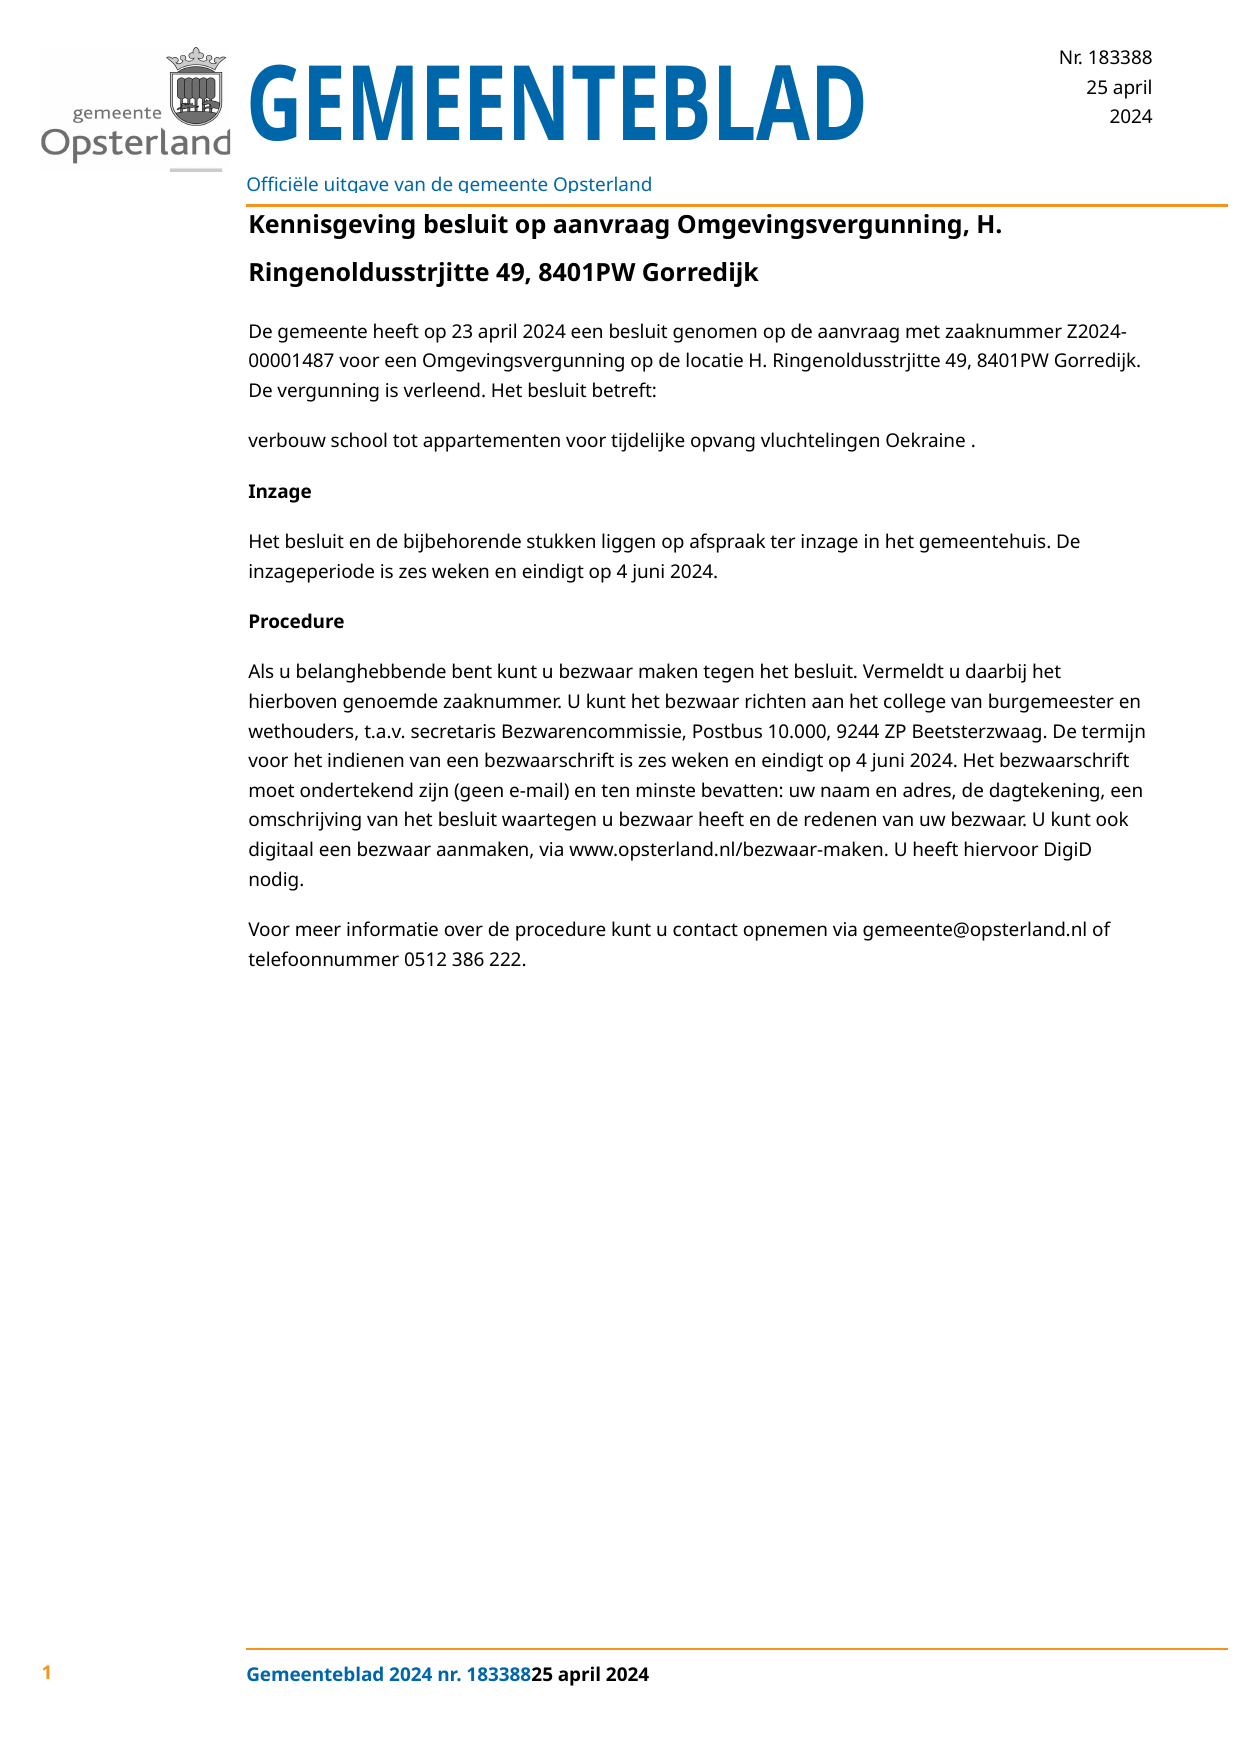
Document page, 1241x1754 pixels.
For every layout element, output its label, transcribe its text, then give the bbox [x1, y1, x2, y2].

text Kennisgeving besluit op aanvraag Omgevingsvergunning, H. Ringenoldusstrjitte 49, 8401PW Gorredijk [248, 207, 1152, 288]
text verbouw school tot appartementen voor tijdelijke opvang vluchtelingen Oekraine . [248, 427, 1152, 453]
text Inzage [248, 478, 1152, 504]
text Het besluit en de bijbehorende stukken liggen op afspraak ter inzage in het gemeentehuis. De inzageperiode is zes weken en eindigt op 4 juni 2024. [248, 528, 1152, 584]
text De gemeente heeft op 23 april 2024 een besluit genomen op de aanvraag met zaaknummer Z2024-00001487 voor een Omgevingsvergunning op de locatie H. Ringenoldusstrjitte 49, 8401PW Gorredijk. De vergunning is verleend. Het besluit betreft: [248, 318, 1152, 403]
text Procedure [248, 608, 1152, 634]
picture [41, 47, 231, 172]
text Voor meer informatie over de procedure kunt u contact opnemen via gemeente@opsterland.nl of telefoonnummer 0512 386 222. [248, 916, 1152, 972]
text Als u belanghebbende bent kunt u bezwaar maken tegen het besluit. Vermeldt u daarbij het hierboven genoemde zaaknummer. U kunt het bezwaar richten aan het college van burgemeester en wethouders, t.a.v. secretaris Bezwarencommissie, Postbus 10.000, 9244 ZP Beetsterzwaag. De termijn voor het indienen van een bezwaarschrift is zes weken en eindigt op 4 juni 2024. Het bezwaarschrift moet ondertekend zijn (geen e-mail) en ten minste bevatten: uw naam en adres, de dagtekening, een omschrijving van het besluit waartegen u bezwaar heeft en de redenen van uw bezwaar. U kunt ook digitaal een bezwaar aanmaken, via www.opsterland.nl/bezwaar-maken. U heeft hiervoor DigiD nodig. [248, 659, 1152, 892]
